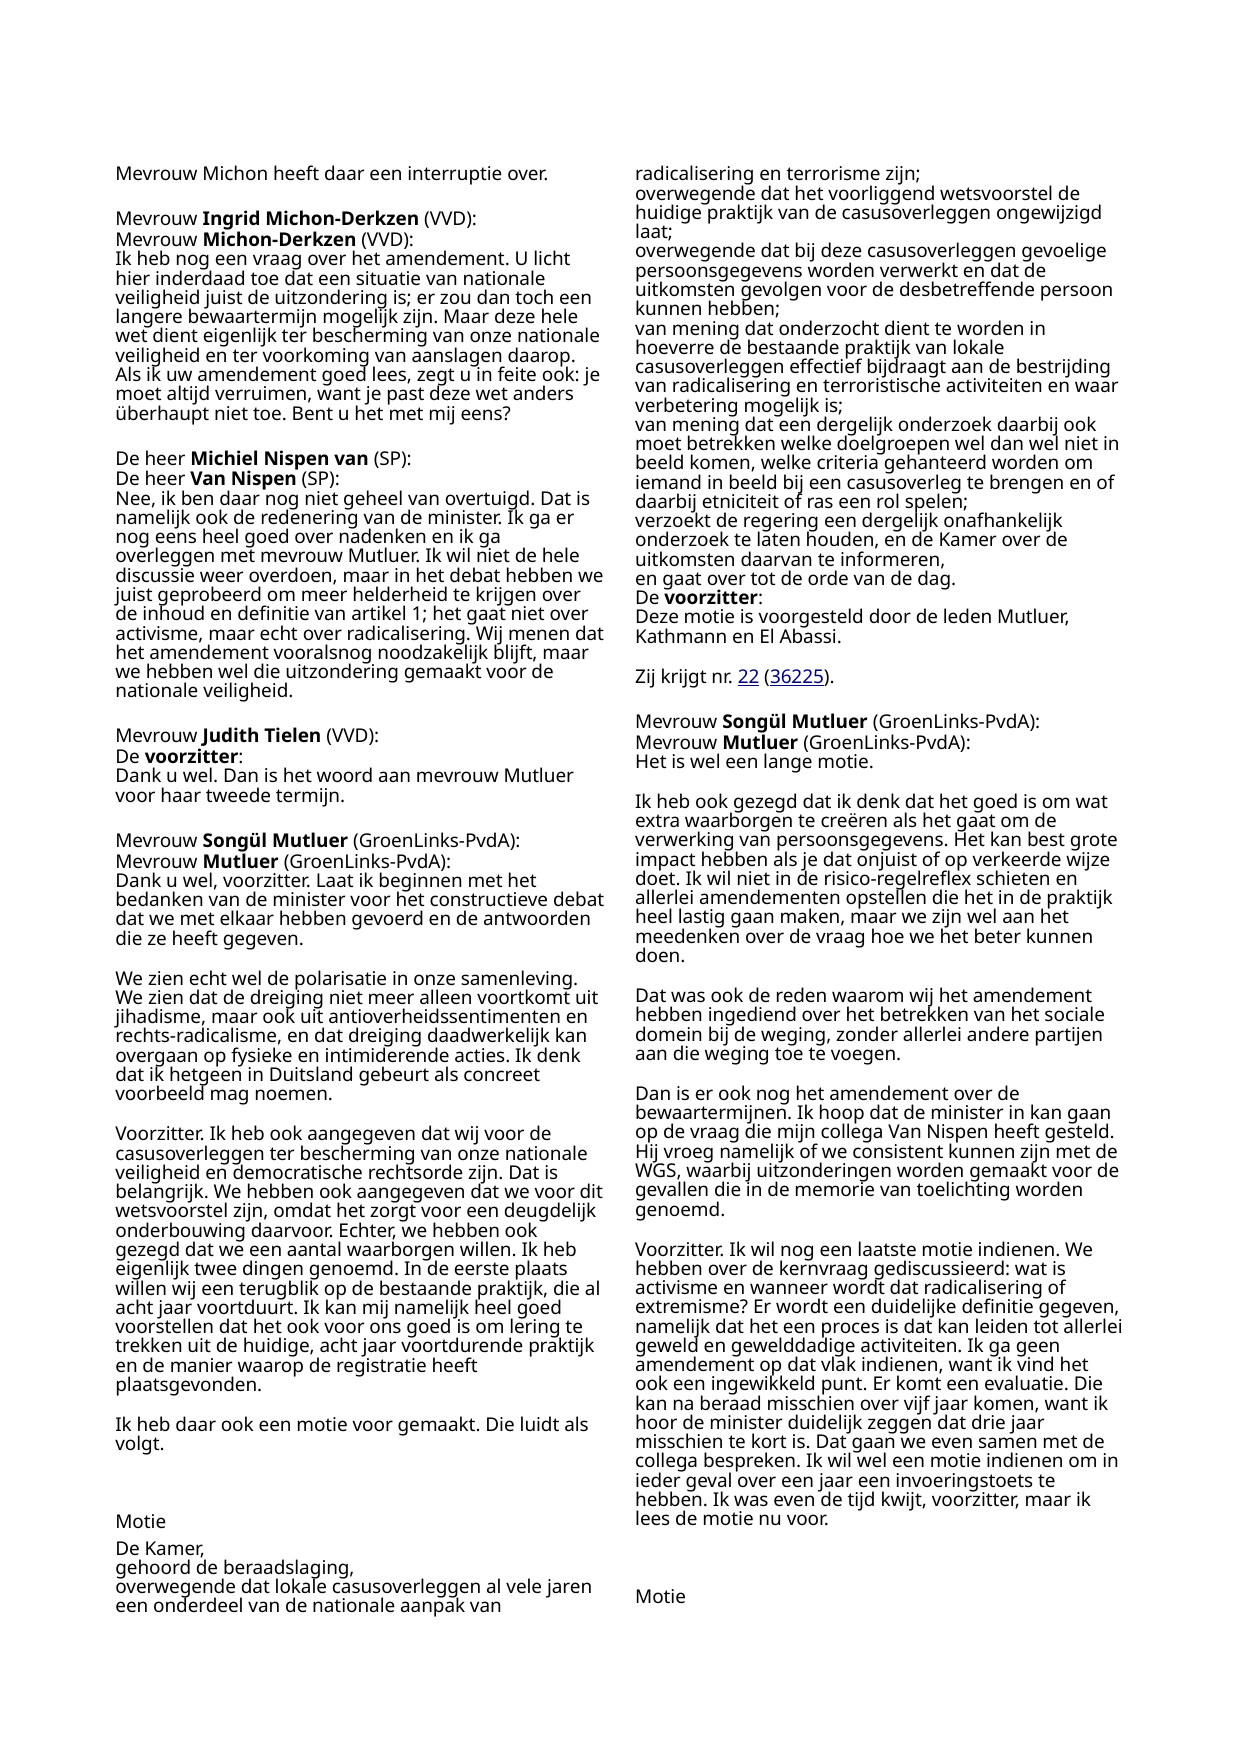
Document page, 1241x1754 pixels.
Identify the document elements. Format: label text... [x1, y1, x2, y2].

text Het is wel een lange motie. [635, 753, 1125, 772]
text overwegende dat lokale casusoverleggen al vele jaren een onderdeel van de nationale aanpak van [115, 1578, 605, 1617]
text Motie [635, 1583, 1125, 1609]
text van mening dat onderzocht dient te worden in hoeverre de bestaande praktijk van lokale casusoverleggen effectief bijdraagt aan de bestrijding van radicalisering en terroristische activiteiten en waar verbetering mogelijk is; [635, 319, 1125, 416]
text Mevrouw Mutluer (GroenLinks-PvdA): [115, 853, 605, 872]
text verzoekt de regering een dergelijk onafhankelijk onderzoek te laten houden, en de Kamer over de uitkomsten daarvan te informeren, [635, 512, 1125, 570]
text Dat was ook de reden waarom wij het amendement hebben ingediend over het betrekken van het sociale domein bij de weging, zonder allerlei andere partijen aan die weging toe te voegen. [635, 987, 1125, 1064]
text Mevrouw Ingrid Michon-Derkzen (VVD): [115, 205, 605, 231]
text Dank u wel. Dan is het woord aan mevrouw Mutluer voor haar tweede termijn. [115, 767, 605, 806]
text Ik heb ook gezegd dat ik denk dat het goed is om wat extra waarborgen te creëren als het gaat om de verwerking van persoonsgegevens. Het kan best grote impact hebben als je dat onjuist of op verkeerde wijze doet. Ik wil niet in de risico-regelreflex schieten en allerlei amendementen opstellen die het in de praktijk heel lastig gaan maken, maar we zijn wel aan het meedenken over de vraag hoe we het beter kunnen doen. [635, 793, 1125, 966]
text Mevrouw Michon-Derkzen (VVD): [115, 231, 605, 250]
text overwegende dat het voorliggend wetsvoorstel de huidige praktijk van de casusoverleggen ongewijzigd laat; [635, 184, 1125, 242]
text Mevrouw Michon heeft daar een interruptie over. [115, 165, 605, 184]
text Dan is er ook nog het amendement over de bewaartermijnen. Ik hoop dat de minister in kan gaan op de vraag die mijn collega Van Nispen heeft gesteld. Hij vroeg namelijk of we consistent kunnen zijn met de WGS, waarbij uitzonderingen worden gemaakt voor de gevallen die in de memorie van toelichting worden genoemd. [635, 1085, 1125, 1220]
text Nee, ik ben daar nog niet geheel van overtuigd. Dat is namelijk ook de redenering van de minister. Ik ga er nog eens heel goed over nadenken en ik ga overleggen met mevrouw Mutluer. Ik wil niet de hele discussie weer overdoen, maar in het debat hebben we juist geprobeerd om meer helderheid te krijgen over de inhoud en definitie van artikel 1; het gaat niet over activisme, maar echt over radicalisering. Wij menen dat het amendement vooralsnog noodzakelijk blijft, maar we hebben wel die uitzondering gemaakt voor de nationale veiligheid. [115, 490, 605, 702]
text Zij krijgt nr. 22 (36225). [635, 668, 1125, 687]
text radicalisering en terrorisme zijn; [635, 165, 1125, 184]
text Dank u wel, voorzitter. Laat ik beginnen met het bedanken van de minister voor het constructieve debat dat we met elkaar hebben gevoerd en de antwoorden die ze heeft gegeven. [115, 872, 605, 949]
text Voorzitter. Ik wil nog een laatste motie indienen. We hebben over de kernvraag gediscussieerd: wat is activisme en wanneer wordt dat radicalisering of extremisme? Er wordt een duidelijke definitie gegeven, namelijk dat het een proces is dat kan leiden tot allerlei geweld en gewelddadige activiteiten. Ik ga geen amendement op dat vlak indienen, want ik vind het ook een ingewikkeld punt. Er komt een evaluatie. Die kan na beraad misschien over vijf jaar komen, want ik hoor de minister duidelijk zeggen dat drie jaar misschien te kort is. Dat gaan we even samen met de collega bespreken. Ik wil wel een motie indienen om in ieder geval over een jaar een invoeringstoets te hebben. Ik was even de tijd kwijt, voorzitter, maar ik lees de motie nu voor. [635, 1241, 1125, 1529]
text Mevrouw Songül Mutluer (GroenLinks-PvdA): [115, 827, 605, 853]
text gehoord de beraadslaging, [115, 1559, 605, 1578]
text Voorzitter. Ik heb ook aangegeven dat wij voor de casusoverleggen ter bescherming van onze nationale veiligheid en democratische rechtsorde zijn. Dat is belangrijk. We hebben ook aangegeven dat we voor dit wetsvoorstel zijn, omdat het zorgt voor een deugdelijk onderbouwing daarvoor. Echter, we hebben ook gezegd dat we een aantal waarborgen willen. Ik heb eigenlijk twee dingen genoemd. In de eerste plaats willen wij een terugblik op de bestaande praktijk, die al acht jaar voortduurt. Ik kan mij namelijk heel goed voorstellen dat het ook voor ons goed is om lering te trekken uit de huidige, acht jaar voortdurende praktijk en de manier waarop de registratie heeft plaatsgevonden. [115, 1125, 605, 1395]
text Ik heb nog een vraag over het amendement. U licht hier inderdaad toe dat een situatie van nationale veiligheid juist de uitzondering is; er zou dan toch een langere bewaartermijn mogelijk zijn. Maar deze hele wet dient eigenlijk ter bescherming van onze nationale veiligheid en ter voorkoming van aanslagen daarop. Als ik uw amendement goed lees, zegt u in feite ook: je moet altijd verruimen, want je past deze wet anders überhaupt niet toe. Bent u het met mij eens? [115, 250, 605, 424]
text Mevrouw Songül Mutluer (GroenLinks-PvdA): [635, 708, 1125, 734]
text Deze motie is voorgesteld door de leden Mutluer, Kathmann en El Abassi. [635, 608, 1125, 647]
text De voorzitter: [115, 748, 605, 767]
text Ik heb daar ook een motie voor gemaakt. Die luidt als volgt. [115, 1416, 605, 1454]
text De heer Van Nispen (SP): [115, 470, 605, 490]
text Mevrouw Mutluer (GroenLinks-PvdA): [635, 734, 1125, 753]
text Mevrouw Judith Tielen (VVD): [115, 722, 605, 748]
text We zien echt wel de polarisatie in onze samenleving. We zien dat de dreiging niet meer alleen voortkomt uit jihadisme, maar ook uit antioverheidssentimenten en rechts-radicalisme, en dat dreiging daadwerkelijk kan overgaan op fysieke en intimiderende acties. Ik denk dat ik hetgeen in Duitsland gebeurt als concreet voorbeeld mag noemen. [115, 970, 605, 1104]
text en gaat over tot de orde van de dag. [635, 570, 1125, 589]
text Motie [115, 1508, 605, 1533]
text De heer Michiel Nispen van (SP): [115, 445, 605, 470]
text overwegende dat bij deze casusoverleggen gevoelige persoonsgegevens worden verwerkt en dat de uitkomsten gevolgen voor de desbetreffende persoon kunnen hebben; [635, 242, 1125, 319]
text De Kamer, [115, 1539, 605, 1559]
text van mening dat een dergelijk onderzoek daarbij ook moet betrekken welke doelgroepen wel dan wel niet in beeld komen, welke criteria gehanteerd worden om iemand in beeld bij een casusoverleg te brengen en of daarbij etniciteit of ras een rol spelen; [635, 416, 1125, 512]
text De voorzitter: [635, 589, 1125, 608]
